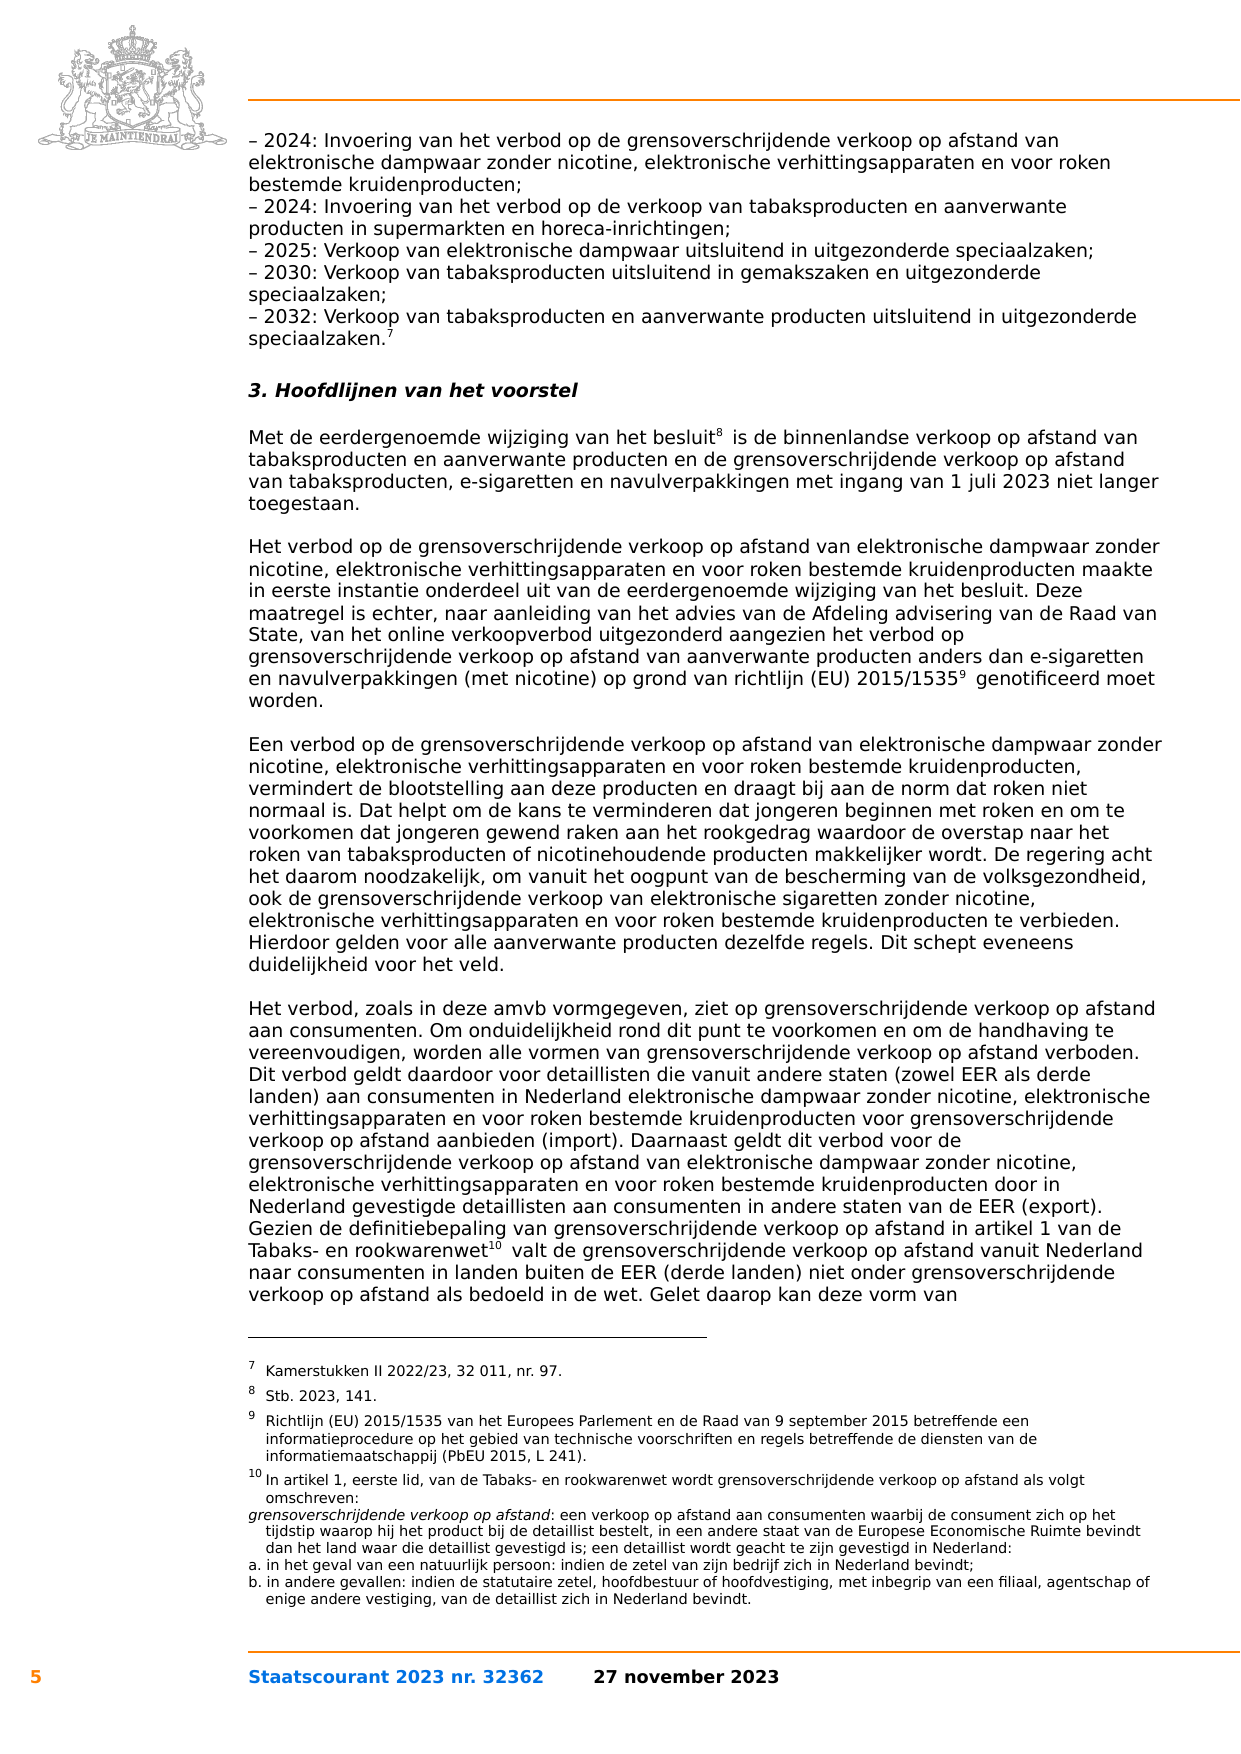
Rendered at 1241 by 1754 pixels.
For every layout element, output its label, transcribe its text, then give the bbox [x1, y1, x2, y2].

subtitle 3. Hoofdlijnen van het voorstel [248, 380, 1163, 402]
text In artikel 1, eerste lid, van de Tabaks- en rookwarenwet wordt grensoverschrijdende verkoop op afstand als volgt omschreven: [248, 1468, 1163, 1507]
text Een verbod op de grensoverschrijdende verkoop op afstand van elektronische dampwaar zonder nicotine, elektronische verhittingsapparaten en voor roken bestemde kruidenproducten, vermindert de blootstelling aan deze producten en draagt bij aan de norm dat roken niet normaal is. Dat helpt om de kans te verminderen dat jongeren beginnen met roken en om te voorkomen dat jongeren gewend raken aan het rookgedrag waardoor de overstap naar het roken van tabaksproducten of nicotinehoudende producten makkelijker wordt. De regering acht het daarom noodzakelijk, om vanuit het oogpunt van de bescherming van de volksgezondheid, ook de grensoverschrijdende verkoop van elektronische sigaretten zonder nicotine, elektronische verhittingsapparaten en voor roken bestemde kruidenproducten te verbieden. Hierdoor gelden voor alle aanverwante producten dezelfde regels. Dit schept eveneens duidelijkheid voor het veld. [248, 734, 1163, 976]
text b. in andere gevallen: indien de statutaire zetel, hoofdbestuur of hoofdvestiging, met inbegrip van een filiaal, agentschap of enige andere vestiging, van de detaillist zich in Nederland bevindt. [248, 1574, 1163, 1608]
text – 2025: Verkoop van elektronische dampwaar uitsluitend in uitgezonderde speciaalzaken; [248, 240, 1163, 262]
text Het verbod op de grensoverschrijdende verkoop op afstand van elektronische dampwaar zonder nicotine, elektronische verhittingsapparaten en voor roken bestemde kruidenproducten maakte in eerste instantie onderdeel uit van de eerdergenoemde wijziging van het besluit. Deze maatregel is echter, naar aanleiding van het advies van de Afdeling advisering van de Raad van State, van het online verkoopverbod uitgezonderd aangezien het verbod op grensoverschrijdende verkoop op afstand van aanverwante producten anders dan e-sigaretten en navulverpakkingen (met nicotine) op grond van richtlijn (EU) 2015/1535 genotificeerd moet worden. [248, 536, 1163, 712]
text – 2030: Verkoop van tabaksproducten uitsluitend in gemakszaken en uitgezonderde speciaalzaken; [248, 262, 1163, 306]
text – 2024: Invoering van het verbod op de verkoop van tabaksproducten en aanverwante producten in supermarkten en horeca-inrichtingen; [248, 196, 1163, 240]
text – 2024: Invoering van het verbod op de grensoverschrijdende verkoop op afstand van elektronische dampwaar zonder nicotine, elektronische verhittingsapparaten en voor roken bestemde kruidenproducten; [248, 130, 1163, 196]
picture [38, 25, 227, 150]
text Het verbod, zoals in deze amvb vormgegeven, ziet op grensoverschrijdende verkoop op afstand aan consumenten. Om onduidelijkheid rond dit punt te voorkomen en om de handhaving te vereenvoudigen, worden alle vormen van grensoverschrijdende verkoop op afstand verboden. Dit verbod geldt daardoor voor detaillisten die vanuit andere staten (zowel EER als derde landen) aan consumenten in Nederland elektronische dampwaar zonder nicotine, elektronische verhittingsapparaten en voor roken bestemde kruidenproducten voor grensoverschrijdende verkoop op afstand aanbieden (import). Daarnaast geldt dit verbod voor de grensoverschrijdende verkoop op afstand van elektronische dampwaar zonder nicotine, elektronische verhittingsapparaten en voor roken bestemde kruidenproducten door in Nederland gevestigde detaillisten aan consumenten in andere staten van de EER (export). Gezien de definitiebepaling van grensoverschrijdende verkoop op afstand in artikel 1 van de Tabaks- en rookwarenwet valt de grensoverschrijdende verkoop op afstand vanuit Nederland naar consumenten in landen buiten de EER (derde landen) niet onder grensoverschrijdende verkoop op afstand als bedoeld in de wet. Gelet daarop kan deze vorm van [248, 998, 1163, 1306]
text a. in het geval van een natuurlijk persoon: indien de zetel van zijn bedrijf zich in Nederland bevindt; [248, 1557, 1163, 1574]
text Met de eerdergenoemde wijziging van het besluit is de binnenlandse verkoop op afstand van tabaksproducten en aanverwante producten en de grensoverschrijdende verkoop op afstand van tabaksproducten, e-sigaretten en navulverpakkingen met ingang van 1 juli 2023 niet langer toegestaan. [248, 427, 1163, 514]
text – 2032: Verkoop van tabaksproducten en aanverwante producten uitsluitend in uitgezonderde speciaalzaken. [248, 306, 1163, 350]
text Richtlijn (EU) 2015/1535 van het Europees Parlement en de Raad van 9 september 2015 betreffende een informatieprocedure op het gebied van technische voorschriften en regels betreffende de diensten van de informatiemaatschappij (PbEU 2015, L 241). [248, 1409, 1163, 1465]
text grensoverschrijdende verkoop op afstand: een verkoop op afstand aan consumenten waarbij de consument zich op het tijdstip waarop hij het product bij de detaillist bestelt, in een andere staat van de Europese Economische Ruimte bevindt dan het land waar die detaillist gevestigd is; een detaillist wordt geacht te zijn gevestigd in Nederland: [248, 1507, 1163, 1557]
text Kamerstukken II 2022/23, 32 011, nr. 97. [248, 1359, 1163, 1381]
text Stb. 2023, 141. [248, 1384, 1163, 1406]
